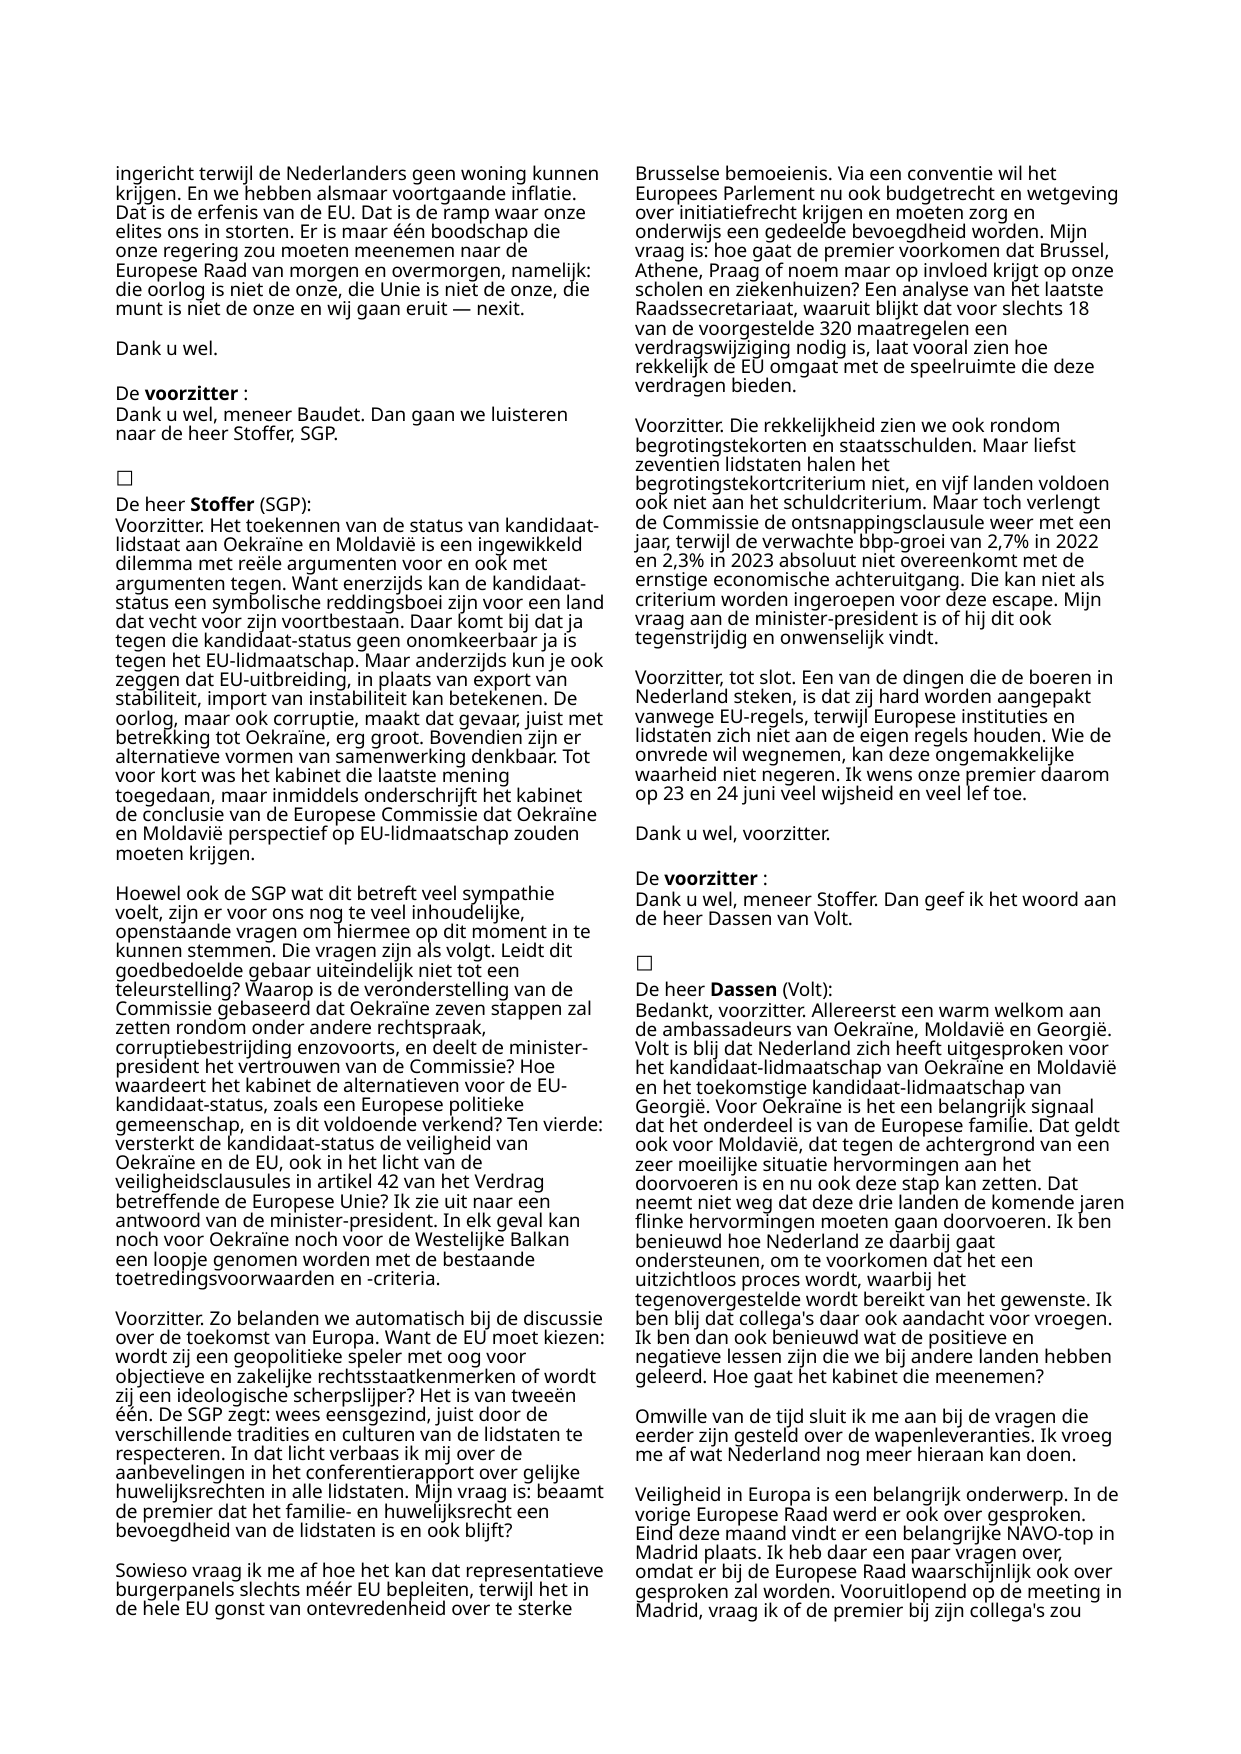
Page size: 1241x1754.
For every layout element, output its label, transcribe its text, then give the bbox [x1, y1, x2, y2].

text Dank u wel, meneer Baudet. Dan gaan we luisteren naar de heer Stoffer, SGP. [115, 406, 605, 444]
text Voorzitter. Zo belanden we automatisch bij de discussie over de toekomst van Europa. Want de EU moet kiezen: wordt zij een geopolitieke speler met oog voor objectieve en zakelijke rechtsstaatkenmerken of wordt zij een ideologische scherpslijper? Het is van tweeën één. De SGP zegt: wees eensgezind, juist door de verschillende tradities en culturen van de lidstaten te respecteren. In dat licht verbaas ik mij over de aanbevelingen in het conferentierapport over gelijke huwelijksrechten in alle lidstaten. Mijn vraag is: beaamt de premier dat het familie- en huwelijksrecht een bevoegdheid van de lidstaten is en ook blijft? [115, 1310, 605, 1541]
text Dank u wel, voorzitter. [635, 825, 1125, 844]
text Voorzitter. Die rekkelijkheid zien we ook rondom begrotingstekorten en staatsschulden. Maar liefst zeventien lidstaten halen het begrotingstekortcriterium niet, en vijf landen voldoen ook niet aan het schuldcriterium. Maar toch verlengt de Commissie de ontsnappingsclausule weer met een jaar, terwijl de verwachte bbp-groei van 2,7% in 2022 en 2,3% in 2023 absoluut niet overeenkomt met de ernstige economische achteruitgang. Die kan niet als criterium worden ingeroepen voor deze escape. Mijn vraag aan de minister-president is of hij dit ook tegenstrijdig en onwenselijk vindt. [635, 417, 1125, 648]
text De heer Dassen (Volt): [635, 976, 1125, 1002]
text Hoewel ook de SGP wat dit betreft veel sympathie voelt, zijn er voor ons nog te veel inhoudelijke, openstaande vragen om hiermee op dit moment in te kunnen stemmen. Die vragen zijn als volgt. Leidt dit goedbedoelde gebaar uiteindelijk niet tot een teleurstelling? Waarop is de veronderstelling van de Commissie gebaseerd dat Oekraïne zeven stappen zal zetten rondom onder andere rechtspraak, corruptiebestrijding enzovoorts, en deelt de minister-president het vertrouwen van de Commissie? Hoe waardeert het kabinet de alternatieven voor de EU-kandidaat-status, zoals een Europese politieke gemeenschap, en is dit voldoende verkend? Ten vierde: versterkt de kandidaat-status de veiligheid van Oekraïne en de EU, ook in het licht van de veiligheidsclausules in artikel 42 van het Verdrag betreffende de Europese Unie? Ik zie uit naar een antwoord van de minister-president. In elk geval kan noch voor Oekraïne noch voor de Westelijke Balkan een loopje genomen worden met de bestaande toetredingsvoorwaarden en -criteria. [115, 884, 605, 1289]
text Omwille van de tijd sluit ik me aan bij de vragen die eerder zijn gesteld over de wapenleveranties. Ik vroeg me af wat Nederland nog meer hieraan kan doen. [635, 1408, 1125, 1466]
text Dank u wel. [115, 340, 605, 359]
text ingericht terwijl de Nederlanders geen woning kunnen krijgen. En we hebben alsmaar voortgaande inflatie. Dat is de erfenis van de EU. Dat is de ramp waar onze elites ons in storten. Er is maar één boodschap die onze regering zou moeten meenemen naar de Europese Raad van morgen en overmorgen, namelijk: die oorlog is niet de onze, die Unie is niet de onze, die munt is niet de onze en wij gaan eruit — nexit. [115, 165, 605, 319]
text De voorzitter : [635, 865, 1125, 891]
text Bedankt, voorzitter. Allereerst een warm welkom aan de ambassadeurs van Oekraïne, Moldavië en Georgië. Volt is blij dat Nederland zich heeft uitgesproken voor het kandidaat-lidmaatschap van Oekraïne en Moldavië en het toekomstige kandidaat-lidmaatschap van Georgië. Voor Oekraïne is het een belangrijk signaal dat het onderdeel is van de Europese familie. Dat geldt ook voor Moldavië, dat tegen de achtergrond van een zeer moeilijke situatie hervormingen aan het doorvoeren is en nu ook deze stap kan zetten. Dat neemt niet weg dat deze drie landen de komende jaren flinke hervormingen moeten gaan doorvoeren. Ik ben benieuwd hoe Nederland ze daarbij gaat ondersteunen, om te voorkomen dat het een uitzichtloos proces wordt, waarbij het tegenovergestelde wordt bereikt van het gewenste. Ik ben blij dat collega's daar ook aandacht voor vroegen. Ik ben dan ook benieuwd wat de positieve en negatieve lessen zijn die we bij andere landen hebben geleerd. Hoe gaat het kabinet die meenemen? [635, 1002, 1125, 1387]
text Sowieso vraag ik me af hoe het kan dat representatieve burgerpanels slechts méér EU bepleiten, terwijl het in de hele EU gonst van ontevredenheid over te sterke [115, 1562, 605, 1620]
text Voorzitter. Het toekennen van de status van kandidaat-lidstaat aan Oekraïne en Moldavië is een ingewikkeld dilemma met reële argumenten voor en ook met argumenten tegen. Want enerzijds kan de kandidaat-status een symbolische reddingsboei zijn voor een land dat vecht voor zijn voortbestaan. Daar komt bij dat ja tegen die kandidaat-status geen onomkeerbaar ja is tegen het EU-lidmaatschap. Maar anderzijds kun je ook zeggen dat EU-uitbreiding, in plaats van export van stabiliteit, import van instabiliteit kan betekenen. De oorlog, maar ook corruptie, maakt dat gevaar, juist met betrekking tot Oekraïne, erg groot. Bovendien zijn er alternatieve vormen van samenwerking denkbaar. Tot voor kort was het kabinet die laatste mening toegedaan, maar inmiddels onderschrijft het kabinet de conclusie van de Europese Commissie dat Oekraïne en Moldavië perspectief op EU-lidmaatschap zouden moeten krijgen. [115, 517, 605, 864]
text ⬜ [635, 950, 1125, 976]
text ⬜ [115, 465, 605, 491]
text Dank u wel, meneer Stoffer. Dan geef ik het woord aan de heer Dassen van Volt. [635, 891, 1125, 929]
text De voorzitter : [115, 380, 605, 406]
text Brusselse bemoeienis. Via een conventie wil het Europees Parlement nu ook budgetrecht en wetgeving over initiatiefrecht krijgen en moeten zorg en onderwijs een gedeelde bevoegdheid worden. Mijn vraag is: hoe gaat de premier voorkomen dat Brussel, Athene, Praag of noem maar op invloed krijgt op onze scholen en ziekenhuizen? Een analyse van het laatste Raadssecretariaat, waaruit blijkt dat voor slechts 18 van de voorgestelde 320 maatregelen een verdragswijziging nodig is, laat vooral zien hoe rekkelijk de EU omgaat met de speelruimte die deze verdragen bieden. [635, 165, 1125, 397]
text De heer Stoffer (SGP): [115, 491, 605, 517]
text Voorzitter, tot slot. Een van de dingen die de boeren in Nederland steken, is dat zij hard worden aangepakt vanwege EU-regels, terwijl Europese instituties en lidstaten zich niet aan de eigen regels houden. Wie de onvrede wil wegnemen, kan deze ongemakkelijke waarheid niet negeren. Ik wens onze premier daarom op 23 en 24 juni veel wijsheid en veel lef toe. [635, 669, 1125, 804]
text Veiligheid in Europa is een belangrijk onderwerp. In de vorige Europese Raad werd er ook over gesproken. Eind deze maand vindt er een belangrijke NAVO-top in Madrid plaats. Ik heb daar een paar vragen over, omdat er bij de Europese Raad waarschijnlijk ook over gesproken zal worden. Vooruitlopend op de meeting in Madrid, vraag ik of de premier bij zijn collega's zou [635, 1486, 1125, 1621]
